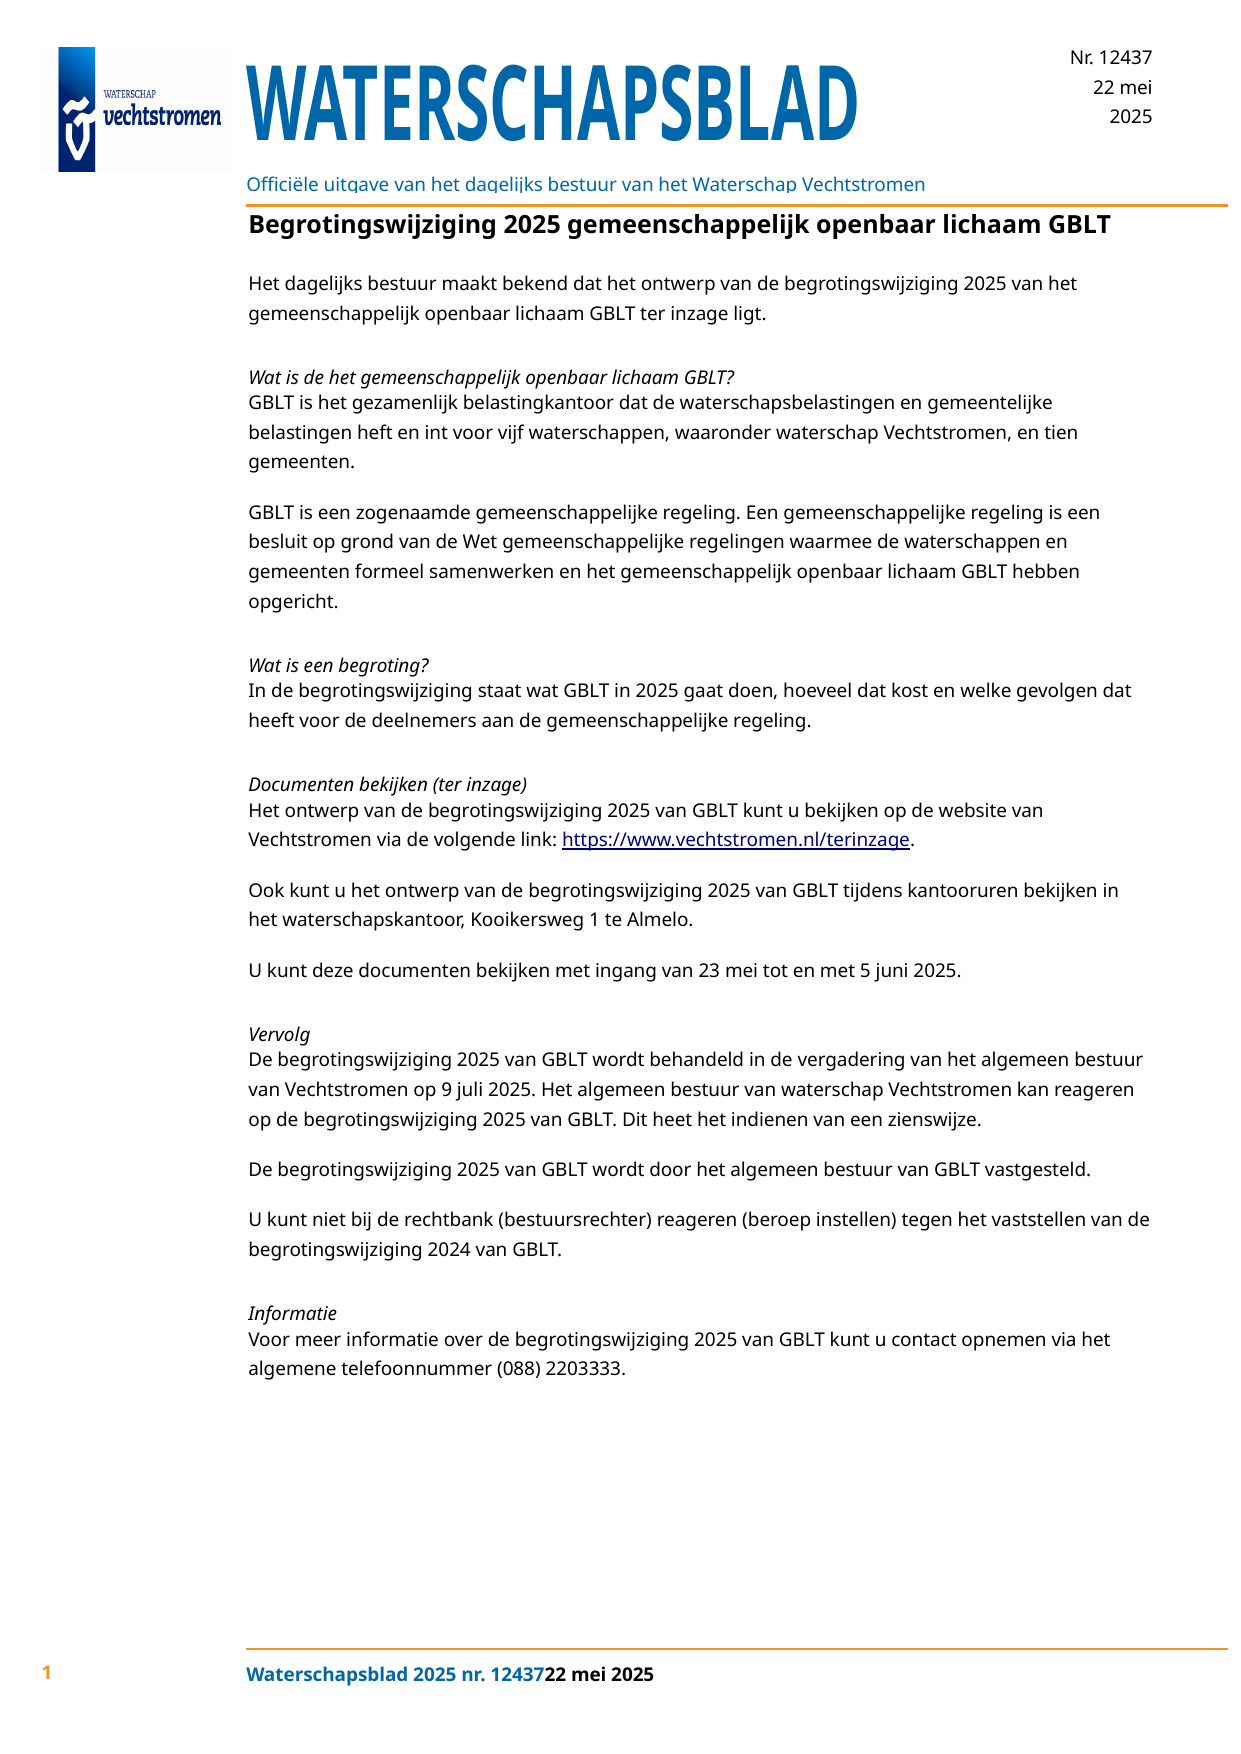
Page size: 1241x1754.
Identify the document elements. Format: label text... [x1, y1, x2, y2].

text Begrotingswijziging 2025 gemeenschappelijk openbaar lichaam GBLT [248, 207, 1152, 241]
text Documenten bekijken (ter inzage) [248, 771, 1152, 797]
text U kunt niet bij de rechtbank (bestuursrechter) reageren (beroep instellen) tegen het vaststellen van de begrotingswijziging 2024 van GBLT. [248, 1207, 1152, 1262]
text Het ontwerp van de begrotingswijziging 2025 van GBLT kunt u bekijken op de website van Vechtstromen via de volgende link: https://www.vechtstromen.nl/terinzage. [248, 797, 1152, 852]
text Voor meer informatie over de begrotingswijziging 2025 van GBLT kunt u contact opnemen via het algemene telefoonnummer (088) 2203333. [248, 1326, 1152, 1381]
text Vervolg [248, 1021, 1152, 1047]
text U kunt deze documenten bekijken met ingang van 23 mei tot en met 5 juni 2025. [248, 957, 1152, 983]
text De begrotingswijziging 2025 van GBLT wordt behandeld in de vergadering van het algemeen bestuur van Vechtstromen op 9 juli 2025. Het algemeen bestuur van waterschap Vechtstromen kan reageren op de begrotingswijziging 2025 van GBLT. Dit heet het indienen van een zienswijze. [248, 1047, 1152, 1131]
text Informatie [248, 1300, 1152, 1326]
text Ook kunt u het ontwerp van de begrotingswijziging 2025 van GBLT tijdens kantooruren bekijken in het waterschapskantoor, Kooikersweg 1 te Almelo. [248, 877, 1152, 932]
text Het dagelijks bestuur maakt bekend dat het ontwerp van de begrotingswijziging 2025 van het gemeenschappelijk openbaar lichaam GBLT ter inzage ligt. [248, 270, 1152, 326]
picture [41, 47, 231, 172]
text Wat is een begroting? [248, 652, 1152, 678]
text De begrotingswijziging 2025 van GBLT wordt door het algemeen bestuur van GBLT vastgesteld. [248, 1156, 1152, 1182]
text GBLT is een zogenaamde gemeenschappelijke regeling. Een gemeenschappelijke regeling is een besluit op grond van de Wet gemeenschappelijke regelingen waarmee de waterschappen en gemeenten formeel samenwerken en het gemeenschappelijk openbaar lichaam GBLT hebben opgericht. [248, 499, 1152, 614]
text GBLT is het gezamenlijk belastingkantoor dat de waterschapsbelastingen en gemeentelijke belastingen heft en int voor vijf waterschappen, waaronder waterschap Vechtstromen, en tien gemeenten. [248, 389, 1152, 474]
text Wat is de het gemeenschappelijk openbaar lichaam GBLT? [248, 364, 1152, 389]
text In de begrotingswijziging staat wat GBLT in 2025 gaat doen, hoeveel dat kost en welke gevolgen dat heeft voor de deelnemers aan de gemeenschappelijke regeling. [248, 678, 1152, 733]
